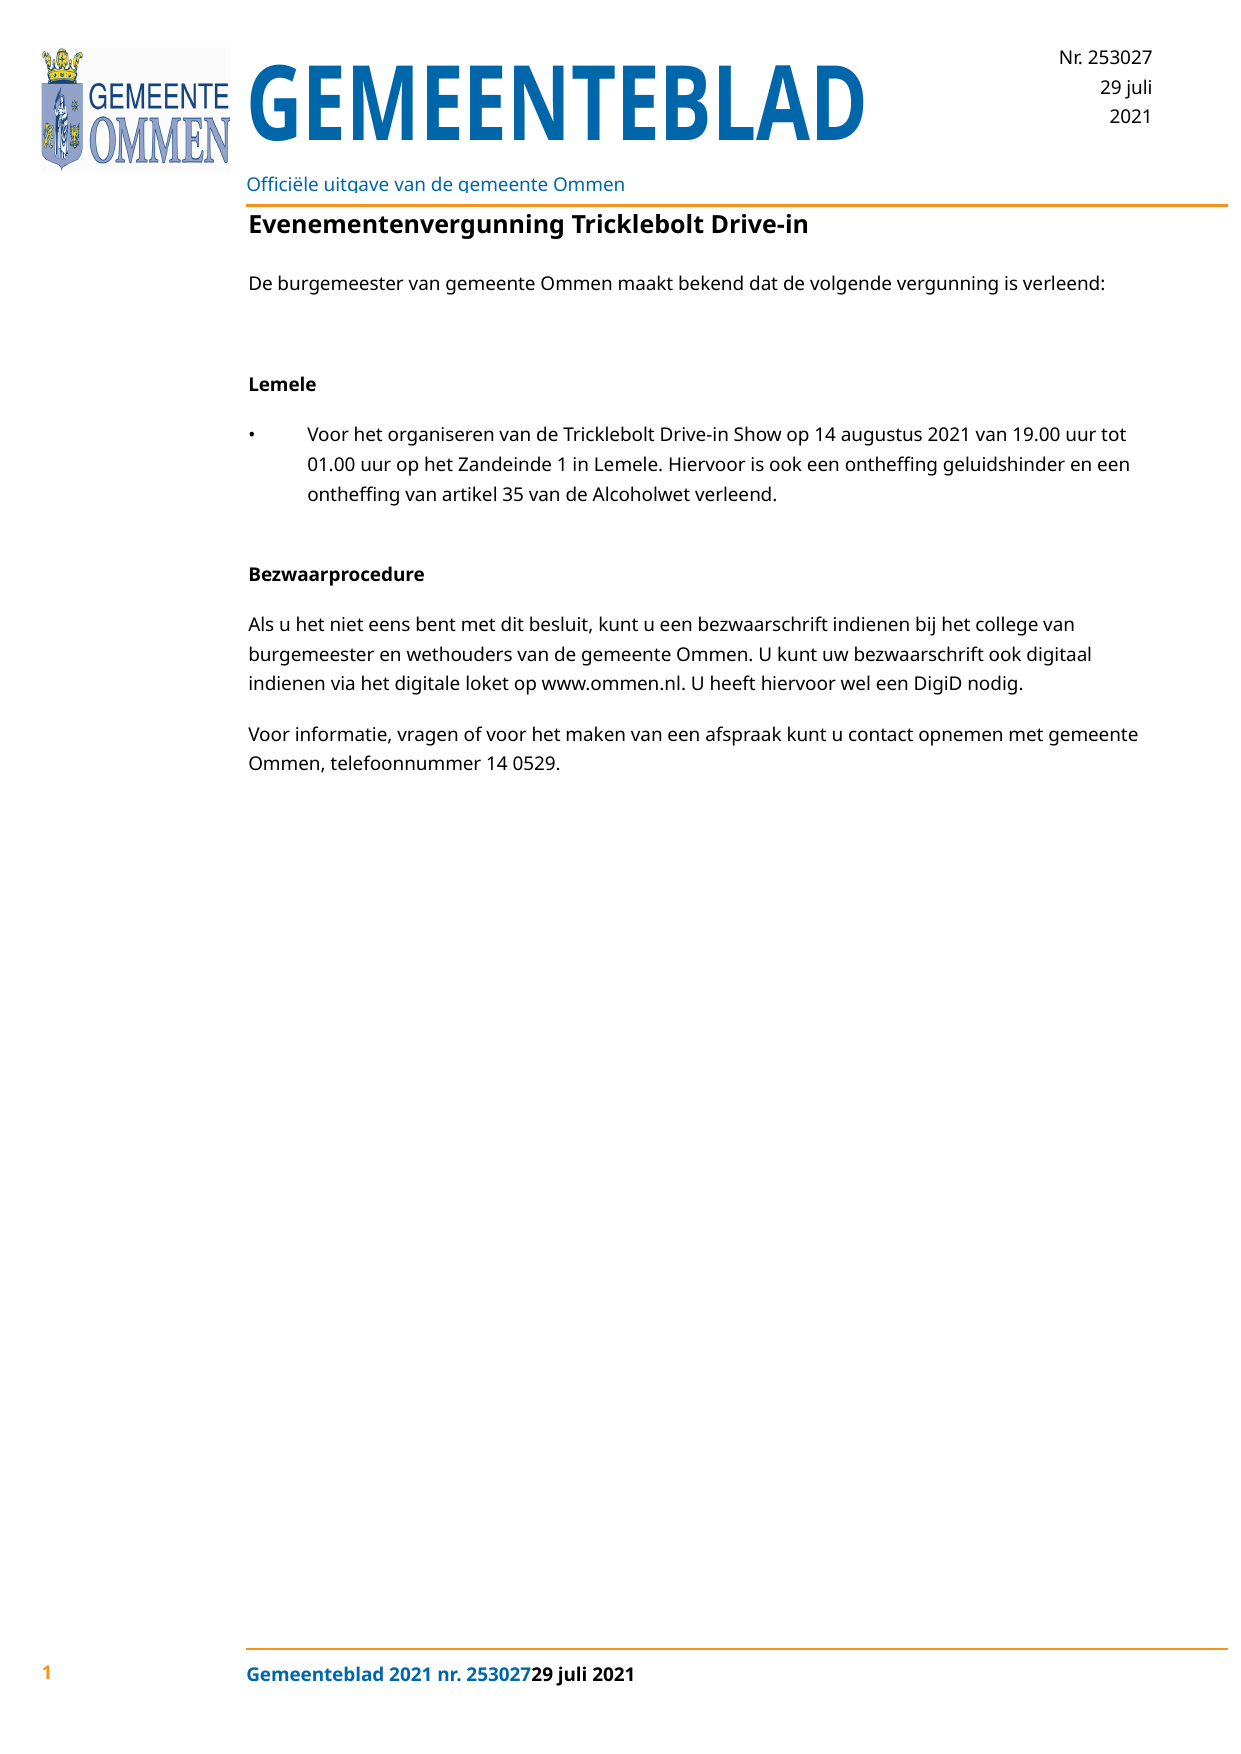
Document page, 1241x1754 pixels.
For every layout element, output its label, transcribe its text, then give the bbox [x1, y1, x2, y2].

text Voor informatie, vragen of voor het maken van een afspraak kunt u contact opnemen met gemeente Ommen, telefoonnummer 14 0529. [248, 721, 1152, 776]
text Als u het niet eens bent met dit besluit, kunt u een bezwaarschrift indienen bij het college van burgemeester en wethouders van de gemeente Ommen. U kunt uw bezwaarschrift ook digitaal indienen via het digitale loket op www.ommen.nl. U heeft hiervoor wel een DigiD nodig. [248, 611, 1152, 696]
text Evenementenvergunning Tricklebolt Drive-in [248, 207, 1152, 241]
text Bezwaarprocedure [248, 561, 1152, 586]
list Voor het organiseren van de Tricklebolt Drive-in Show op 14 augustus 2021 van 19.00 uur tot 01.00 uur op het Zandeinde 1 in Lemele. Hiervoor is ook een ontheffing geluidshinder en een ontheffing van artikel 35 van de Alcoholwet verleend. [248, 422, 1152, 506]
picture [41, 47, 231, 172]
text De burgemeester van gemeente Ommen maakt bekend dat de volgende vergunning is verleend: [248, 270, 1152, 296]
text Lemele [248, 371, 1152, 397]
